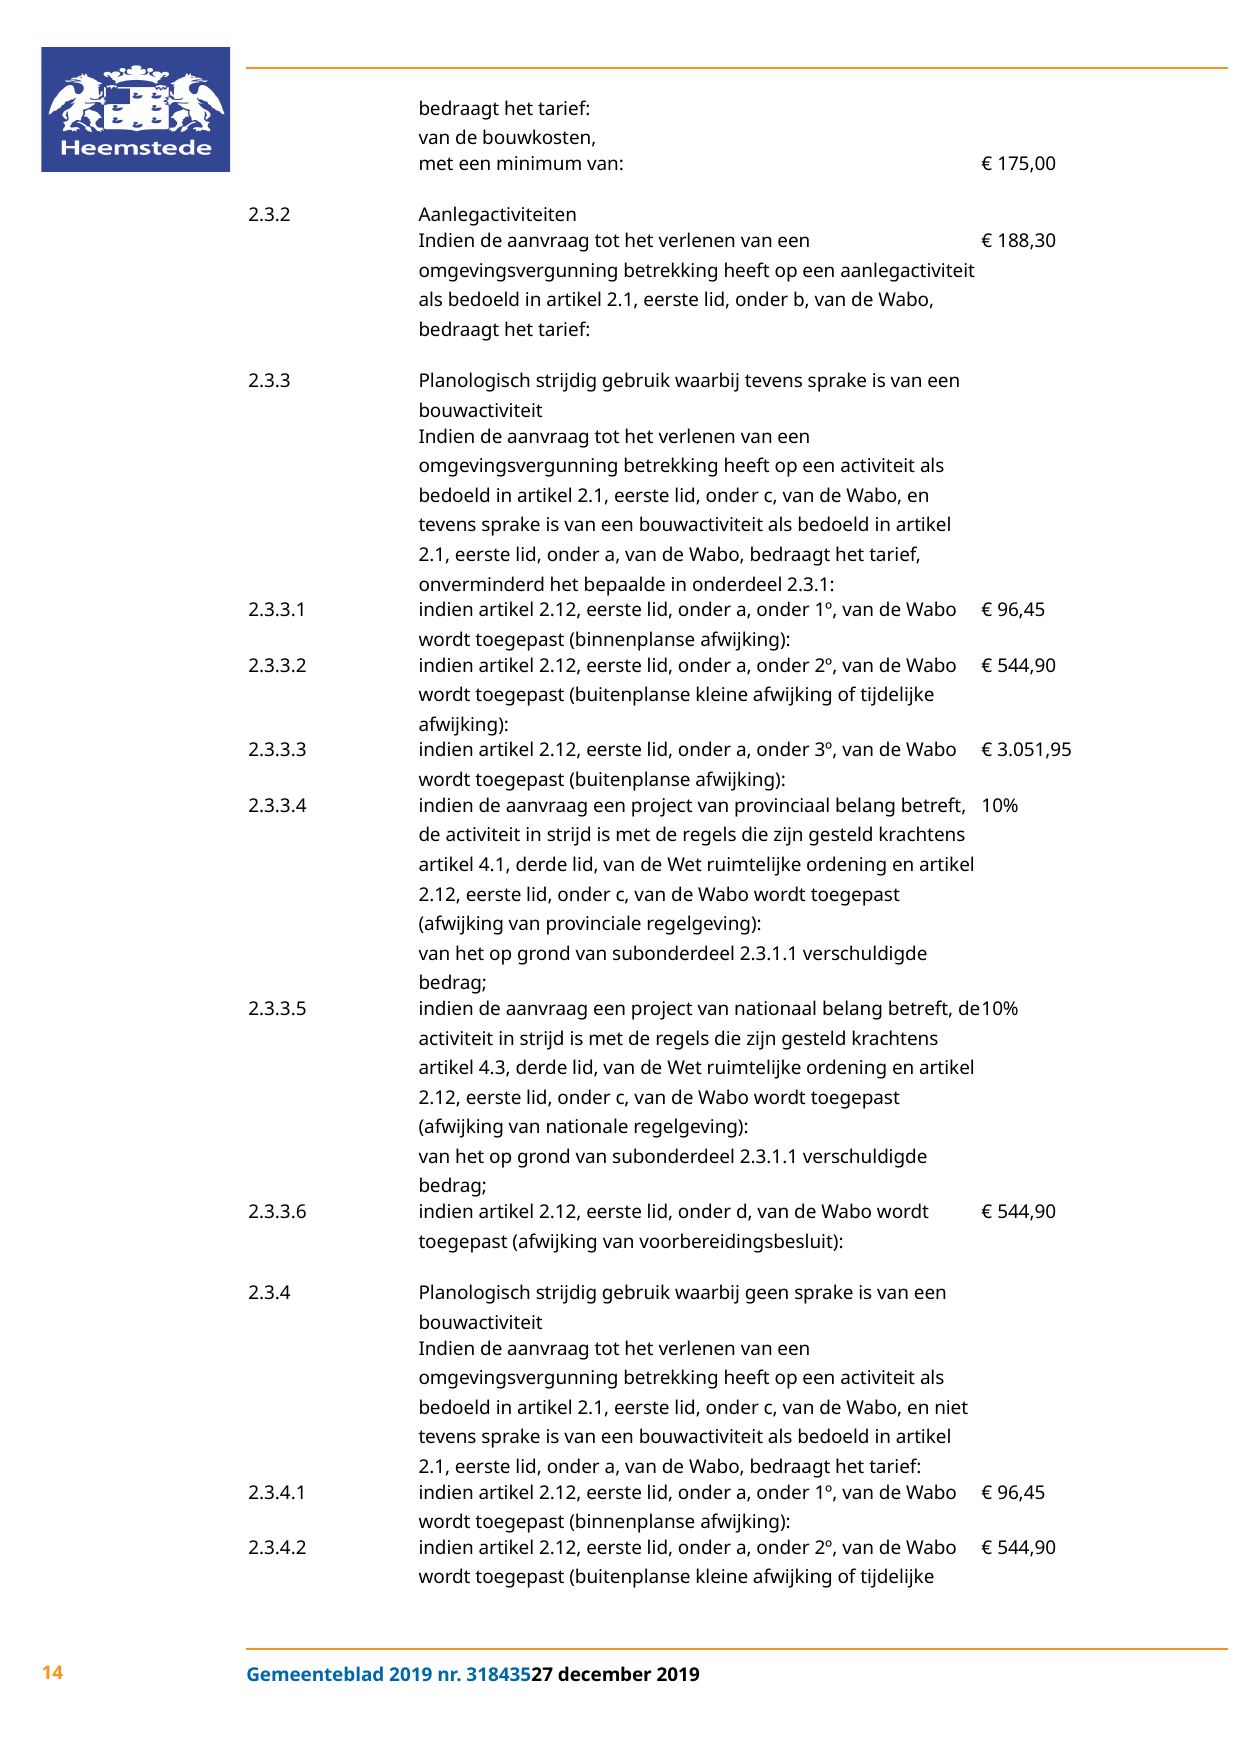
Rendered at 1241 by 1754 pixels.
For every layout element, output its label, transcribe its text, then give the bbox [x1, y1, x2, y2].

table_cell [418, 176, 981, 202]
table_cell 2.3.3.4 [248, 792, 418, 995]
table_cell [248, 1254, 418, 1279]
table_cell € 175,00 [981, 150, 1152, 176]
table_cell met een minimum van: [418, 150, 981, 176]
table_cell [981, 95, 1152, 150]
table_cell [981, 1335, 1152, 1479]
table_cell [248, 176, 418, 202]
table_cell indien artikel 2.12, eerste lid, onder a, onder 2º, van de Wabo wordt toegepast (buitenplanse kleine afwijking of tijdelijke [418, 1534, 981, 1589]
picture [41, 47, 231, 172]
table_cell indien artikel 2.12, eerste lid, onder d, van de Wabo wordt toegepast (afwijking van voorbereidingsbesluit): [418, 1199, 981, 1254]
table_cell [981, 202, 1152, 227]
table_cell indien artikel 2.12, eerste lid, onder a, onder 1º, van de Wabo wordt toegepast (binnenplanse afwijking): [418, 1479, 981, 1534]
table_cell [981, 176, 1152, 202]
table_cell 2.3.2 [248, 202, 418, 227]
table_cell [981, 1280, 1152, 1335]
table_cell [248, 227, 418, 342]
table_cell € 188,30 [981, 227, 1152, 342]
table_cell indien de aanvraag een project van nationaal belang betreft, de activiteit in strijd is met de regels die zijn gesteld krachtens artikel 4.3, derde lid, van de Wet ruimtelijke ordening en artikel 2.12, eerste lid, onder c, van de Wabo wordt toegepast (afwijking van nationale regelgeving): van het op grond van subonderdeel 2.3.1.1 verschuldigde bedrag; [418, 995, 981, 1198]
table_cell Aanlegactiviteiten [418, 202, 981, 227]
table_cell [981, 1254, 1152, 1279]
table_cell 2.3.3.3 [248, 737, 418, 792]
table_cell 2.3.3.2 [248, 652, 418, 737]
table_cell 2.3.3.1 [248, 596, 418, 652]
table_cell [981, 423, 1152, 596]
table_cell 2.3.3 [248, 368, 418, 423]
table_cell indien artikel 2.12, eerste lid, onder a, onder 2º, van de Wabo wordt toegepast (buitenplanse kleine afwijking of tijdelijke afwijking): [418, 652, 981, 737]
table_cell Planologisch strijdig gebruik waarbij tevens sprake is van een bouwactiviteit [418, 368, 981, 423]
table_cell 2.3.3.5 [248, 995, 418, 1198]
table_cell Indien de aanvraag tot het verlenen van een omgevingsvergunning betrekking heeft op een activiteit als bedoeld in artikel 2.1, eerste lid, onder c, van de Wabo, en niet tevens sprake is van een bouwactiviteit als bedoeld in artikel 2.1, eerste lid, onder a, van de Wabo, bedraagt het tarief: [418, 1335, 981, 1479]
table_cell [248, 423, 418, 596]
table_cell [248, 342, 418, 367]
table_cell 2.3.3.6 [248, 1199, 418, 1254]
table_cell € 3.051,95 [981, 737, 1152, 792]
table_cell 10% [981, 792, 1152, 995]
table_cell [981, 368, 1152, 423]
table_cell 2.3.4 [248, 1280, 418, 1335]
table_cell [418, 1254, 981, 1279]
table_cell indien de aanvraag een project van provinciaal belang betreft, de activiteit in strijd is met de regels die zijn gesteld krachtens artikel 4.1, derde lid, van de Wet ruimtelijke ordening en artikel 2.12, eerste lid, onder c, van de Wabo wordt toegepast (afwijking van provinciale regelgeving): van het op grond van subonderdeel 2.3.1.1 verschuldigde bedrag; [418, 792, 981, 995]
table_cell 10% [981, 995, 1152, 1198]
table_cell € 96,45 [981, 1479, 1152, 1534]
table_cell indien artikel 2.12, eerste lid, onder a, onder 1º, van de Wabo wordt toegepast (binnenplanse afwijking): [418, 596, 981, 652]
table_cell indien artikel 2.12, eerste lid, onder a, onder 3º, van de Wabo wordt toegepast (buitenplanse afwijking): [418, 737, 981, 792]
table_cell [248, 150, 418, 176]
table_cell 2.3.4.1 [248, 1479, 418, 1534]
table_cell Planologisch strijdig gebruik waarbij geen sprake is van een bouwactiviteit [418, 1280, 981, 1335]
table_cell Indien de aanvraag tot het verlenen van een omgevingsvergunning betrekking heeft op een aanlegactiviteit als bedoeld in artikel 2.1, eerste lid, onder b, van de Wabo, bedraagt het tarief: [418, 227, 981, 342]
table_cell € 544,90 [981, 1534, 1152, 1589]
table_cell [981, 342, 1152, 367]
table_cell Indien de aanvraag tot het verlenen van een omgevingsvergunning betrekking heeft op een activiteit als bedoeld in artikel 2.1, eerste lid, onder c, van de Wabo, en tevens sprake is van een bouwactiviteit als bedoeld in artikel 2.1, eerste lid, onder a, van de Wabo, bedraagt het tarief, onverminderd het bepaalde in onderdeel 2.3.1: [418, 423, 981, 596]
table_cell € 96,45 [981, 596, 1152, 652]
table_cell [418, 342, 981, 367]
table_cell [248, 95, 418, 150]
table_cell € 544,90 [981, 1199, 1152, 1254]
table_cell [248, 1335, 418, 1479]
table_cell bedraagt het tarief: van de bouwkosten, [418, 95, 981, 150]
table_cell € 544,90 [981, 652, 1152, 737]
table_cell 2.3.4.2 [248, 1534, 418, 1589]
